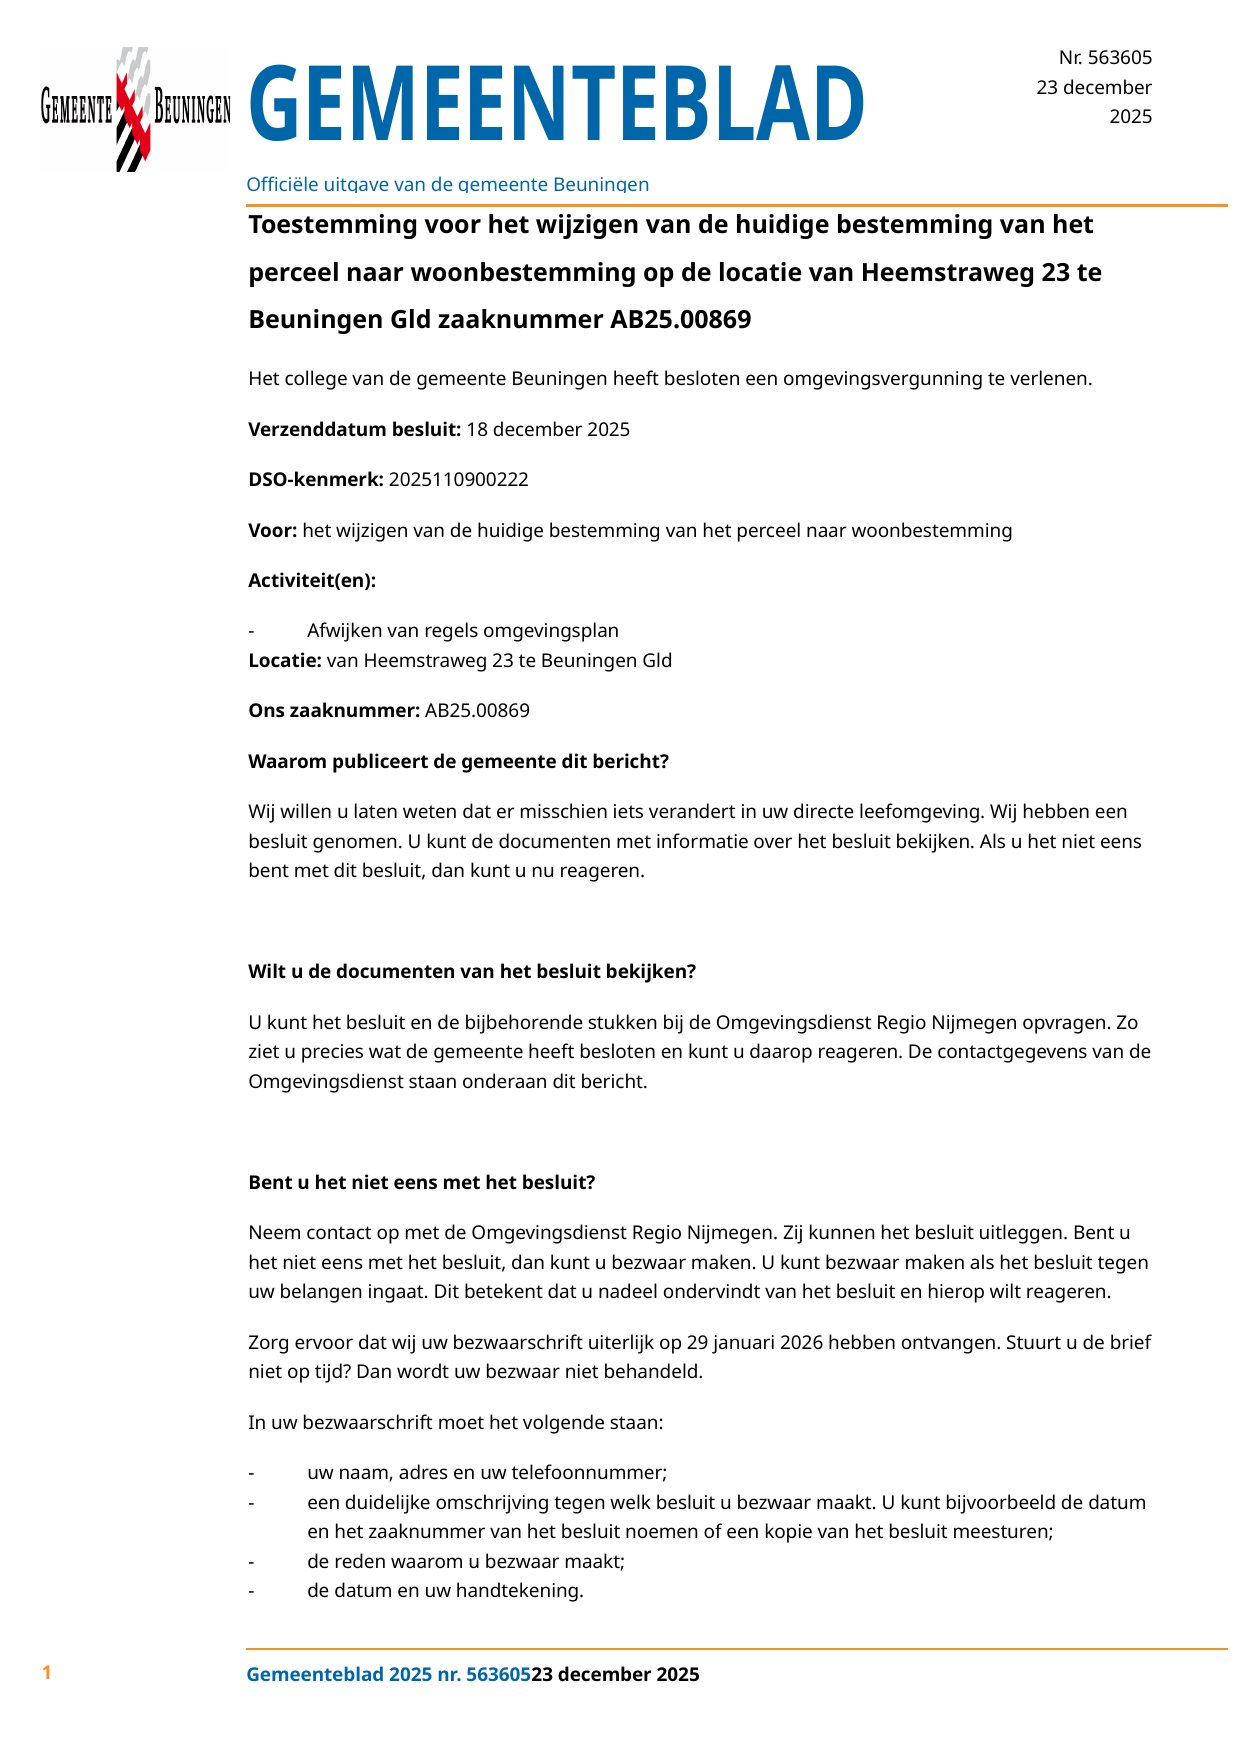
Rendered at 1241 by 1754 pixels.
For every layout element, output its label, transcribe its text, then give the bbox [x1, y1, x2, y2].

text Voor: het wijzigen van de huidige bestemming van het perceel naar woonbestemming [248, 517, 1152, 542]
list de reden waarom u bezwaar maakt; [248, 1548, 1152, 1574]
text Verzenddatum besluit: 18 december 2025 [248, 416, 1152, 442]
text Toestemming voor het wijzigen van de huidige bestemming van het perceel naar woonbestemming op de locatie van Heemstraweg 23 te Beuningen Gld zaaknummer AB25.00869 [248, 207, 1152, 336]
text Wilt u de documenten van het besluit bekijken? [248, 958, 1152, 984]
text Zorg ervoor dat wij uw bezwaarschrift uiterlijk op 29 januari 2026 hebben ontvangen. Stuurt u de brief niet op tijd? Dan wordt uw bezwaar niet behandeld. [248, 1329, 1152, 1384]
picture [41, 47, 231, 172]
list Afwijken van regels omgevingsplan [248, 618, 1152, 643]
list uw naam, adres en uw telefoonnummer; [248, 1459, 1152, 1485]
text Locatie: van Heemstraweg 23 te Beuningen Gld [248, 647, 1152, 673]
list de datum en uw handtekening. [248, 1578, 1152, 1603]
text Bent u het niet eens met het besluit? [248, 1169, 1152, 1194]
list een duidelijke omschrijving tegen welk besluit u bezwaar maakt. U kunt bijvoorbeeld de datum en het zaaknummer van het besluit noemen of een kopie van het besluit meesturen; [248, 1489, 1152, 1544]
text Neem contact op met de Omgevingsdienst Regio Nijmegen. Zij kunnen het besluit uitleggen. Bent u het niet eens met het besluit, dan kunt u bezwaar maken. U kunt bezwaar maken als het besluit tegen uw belangen ingaat. Dit betekent dat u nadeel ondervindt van het besluit en hierop wilt reageren. [248, 1219, 1152, 1304]
text Waarom publiceert de gemeente dit bericht? [248, 748, 1152, 774]
text DSO-kenmerk: 2025110900222 [248, 466, 1152, 492]
text Het college van de gemeente Beuningen heeft besloten een omgevingsvergunning te verlenen. [248, 366, 1152, 391]
text U kunt het besluit en de bijbehorende stukken bij de Omgevingsdienst Regio Nijmegen opvragen. Zo ziet u precies wat de gemeente heeft besloten en kunt u daarop reageren. De contactgegevens van de Omgevingsdienst staan onderaan dit bericht. [248, 1009, 1152, 1094]
text Wij willen u laten weten dat er misschien iets verandert in uw directe leefomgeving. Wij hebben een besluit genomen. U kunt de documenten met informatie over het besluit bekijken. Als u het niet eens bent met dit besluit, dan kunt u nu reageren. [248, 798, 1152, 883]
text In uw bezwaarschrift moet het volgende staan: [248, 1409, 1152, 1434]
text Ons zaaknummer: AB25.00869 [248, 698, 1152, 723]
text Activiteit(en): [248, 567, 1152, 593]
